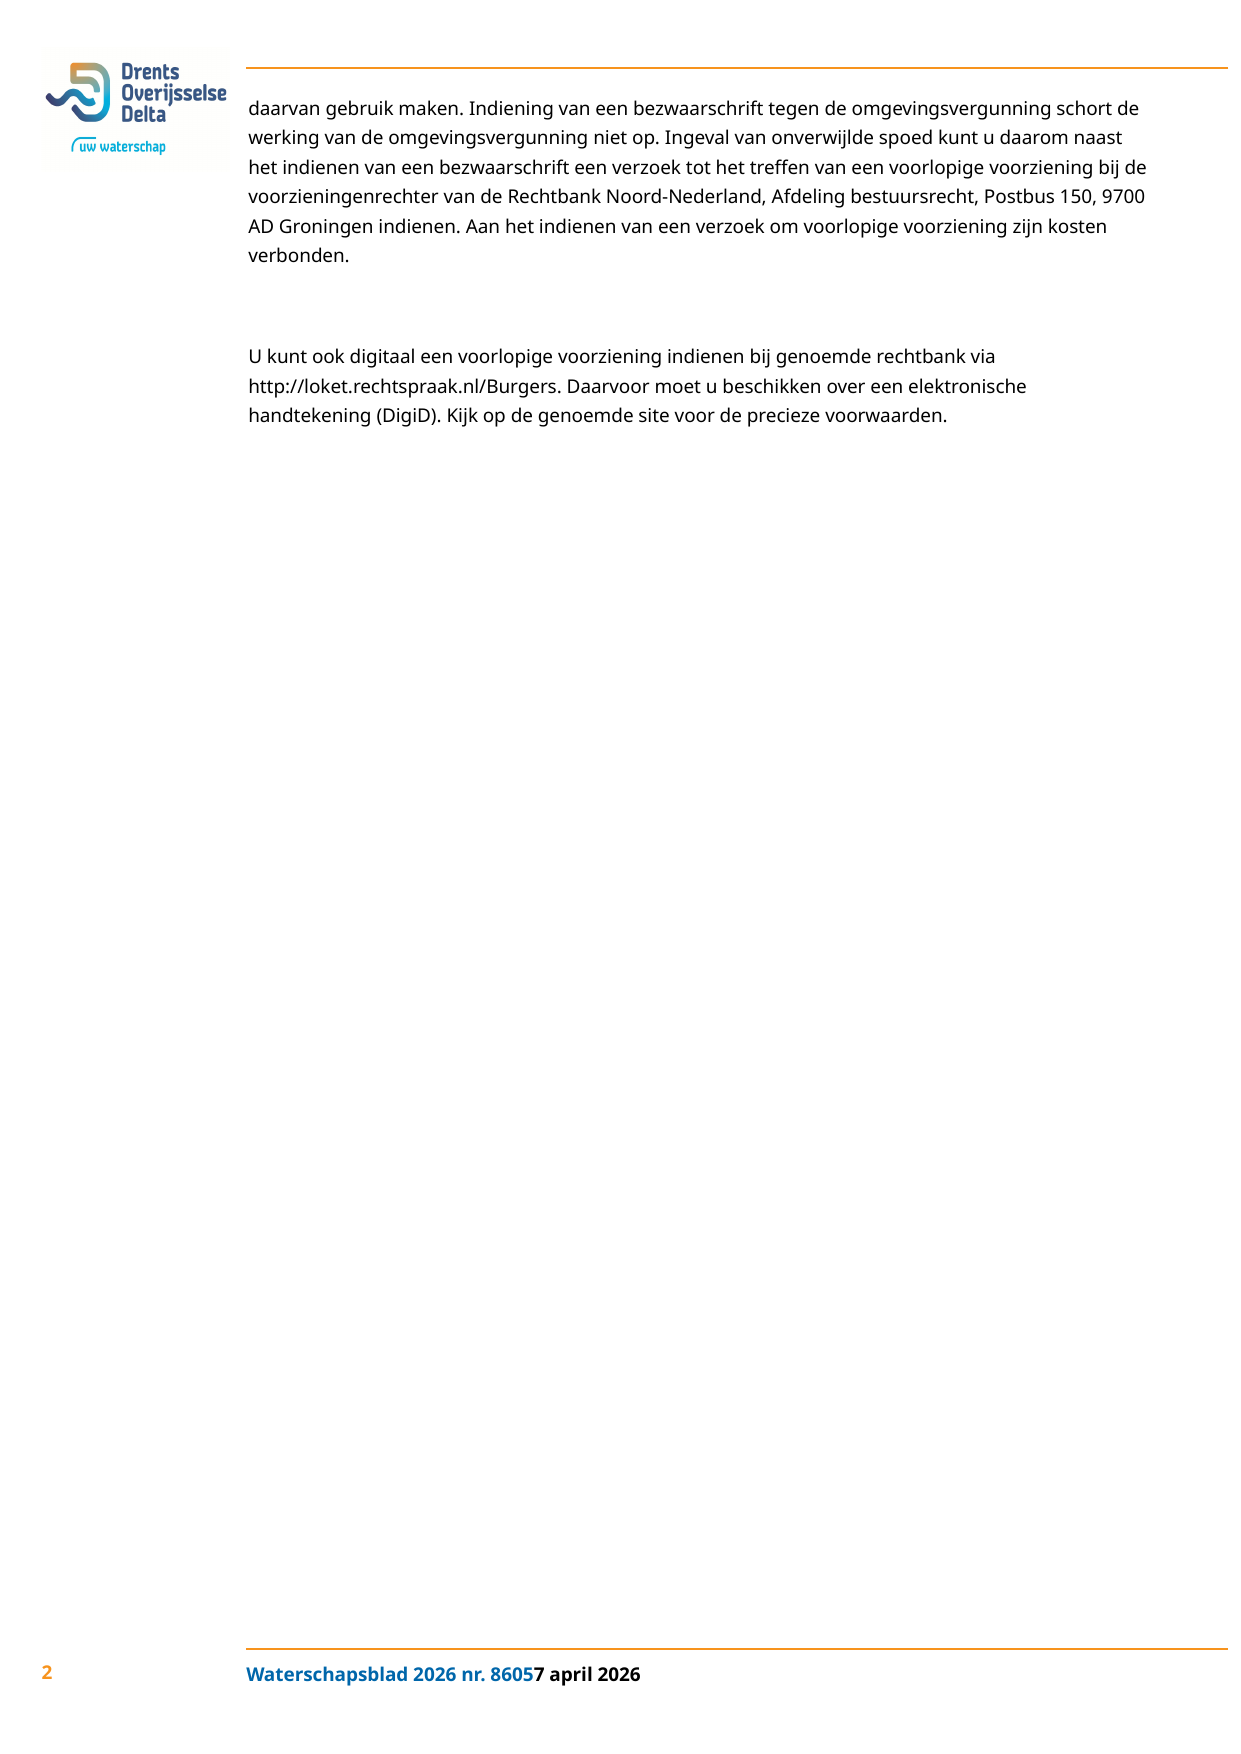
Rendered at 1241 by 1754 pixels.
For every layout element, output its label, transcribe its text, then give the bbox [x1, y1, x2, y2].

text daarvan gebruik maken. Indiening van een bezwaarschrift tegen de omgevingsvergunning schort de werking van de omgevingsvergunning niet op. Ingeval van onverwijlde spoed kunt u daarom naast het indienen van een bezwaarschrift een verzoek tot het treffen van een voorlopige voorziening bij de voorzieningenrechter van de Rechtbank Noord-Nederland, Afdeling bestuursrecht, Postbus 150, 9700 AD Groningen indienen. Aan het indienen van een verzoek om voorlopige voorziening zijn kosten verbonden. [248, 95, 1152, 268]
text U kunt ook digitaal een voorlopige voorziening indienen bij genoemde rechtbank via http://loket.rechtspraak.nl/Burgers. Daarvoor moet u beschikken over een elektronische handtekening (DigiD). Kijk op de genoemde site voor de precieze voorwaarden. [248, 343, 1152, 428]
picture [41, 47, 231, 172]
